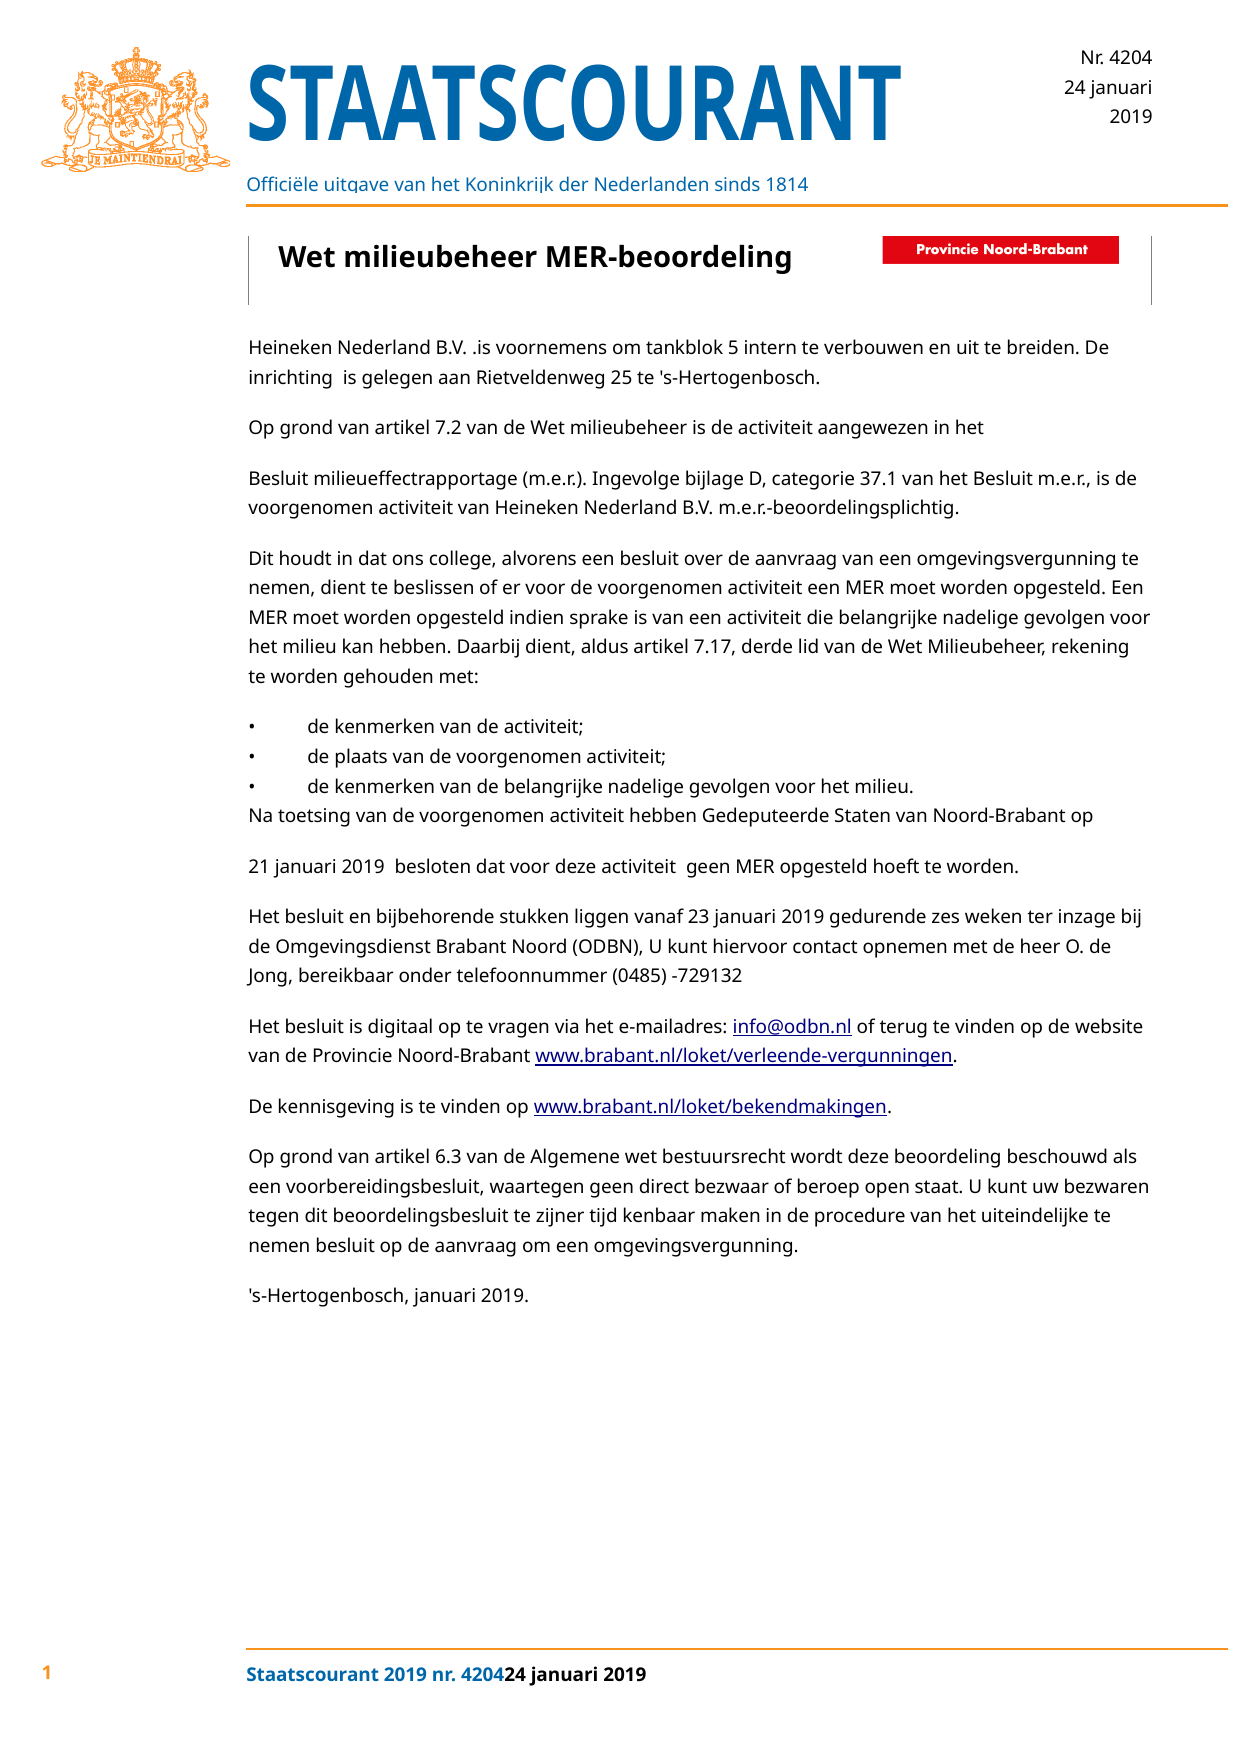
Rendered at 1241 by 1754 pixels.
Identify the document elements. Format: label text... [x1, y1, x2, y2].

text Op grond van artikel 6.3 van de Algemene wet bestuursrecht wordt deze beoordeling beschouwd als een voorbereidingsbesluit, waartegen geen direct bezwaar of beroep open staat. U kunt uw bezwaren tegen dit beoordelingsbesluit te zijner tijd kenbaar maken in de procedure van het uiteindelijke te nemen besluit op de aanvraag om een omgevingsvergunning. [248, 1143, 1152, 1258]
text Het besluit is digitaal op te vragen via het e-mailadres: info@odbn.nl of terug te vinden op de website van de Provincie Noord-Brabant www.brabant.nl/loket/verleende-vergunningen. [248, 1013, 1152, 1068]
text Na toetsing van de voorgenomen activiteit hebben Gedeputeerde Staten van Noord-Brabant op [248, 802, 1152, 828]
text Dit houdt in dat ons college, alvorens een besluit over de aanvraag van een omgevingsvergunning te nemen, dient te beslissen of er voor de voorgenomen activiteit een MER moet worden opgesteld. Een MER moet worden opgesteld indien sprake is van een activiteit die belangrijke nadelige gevolgen voor het milieu kan hebben. Daarbij dient, aldus artikel 7.17, derde lid van de Wet Milieubeheer, rekening te worden gehouden met: [248, 545, 1152, 689]
table_header [1119, 236, 1151, 263]
text Op grond van artikel 7.2 van de Wet milieubeheer is de activiteit aangewezen in het [248, 414, 1152, 440]
table_header [850, 236, 882, 263]
picture [41, 47, 231, 172]
list de kenmerken van de belangrijke nadelige gevolgen voor het milieu. [248, 773, 1152, 799]
table_header [850, 264, 1151, 305]
list de plaats van de voorgenomen activiteit; [248, 743, 1152, 769]
text Heineken Nederland B.V. .is voornemens om tankblok 5 intern te verbouwen en uit te breiden. De inrichting is gelegen aan Rietveldenweg 25 te 's-Hertogenbosch. [248, 334, 1152, 390]
table_header Wet milieubeheer MER-beoordeling [249, 236, 850, 305]
text Het besluit en bijbehorende stukken liggen vanaf 23 januari 2019 gedurende zes weken ter inzage bij de Omgevingsdienst Brabant Noord (ODBN), U kunt hiervoor contact opnemen met de heer O. de Jong, bereikbaar onder telefoonnummer (0485) -729132 [248, 903, 1152, 988]
text 's-Hertogenbosch, januari 2019. [248, 1282, 1152, 1308]
list de kenmerken van de activiteit; [248, 714, 1152, 739]
text De kennisgeving is te vinden op www.brabant.nl/loket/bekendmakingen. [248, 1093, 1152, 1119]
picture [882, 236, 1119, 264]
text 21 januari 2019 besloten dat voor deze activiteit geen MER opgesteld hoeft te worden. [248, 853, 1152, 879]
text Besluit milieueffectrapportage (m.e.r.). Ingevolge bijlage D, categorie 37.1 van het Besluit m.e.r., is de voorgenomen activiteit van Heineken Nederland B.V. m.e.r.-beoordelingsplichtig. [248, 465, 1152, 520]
